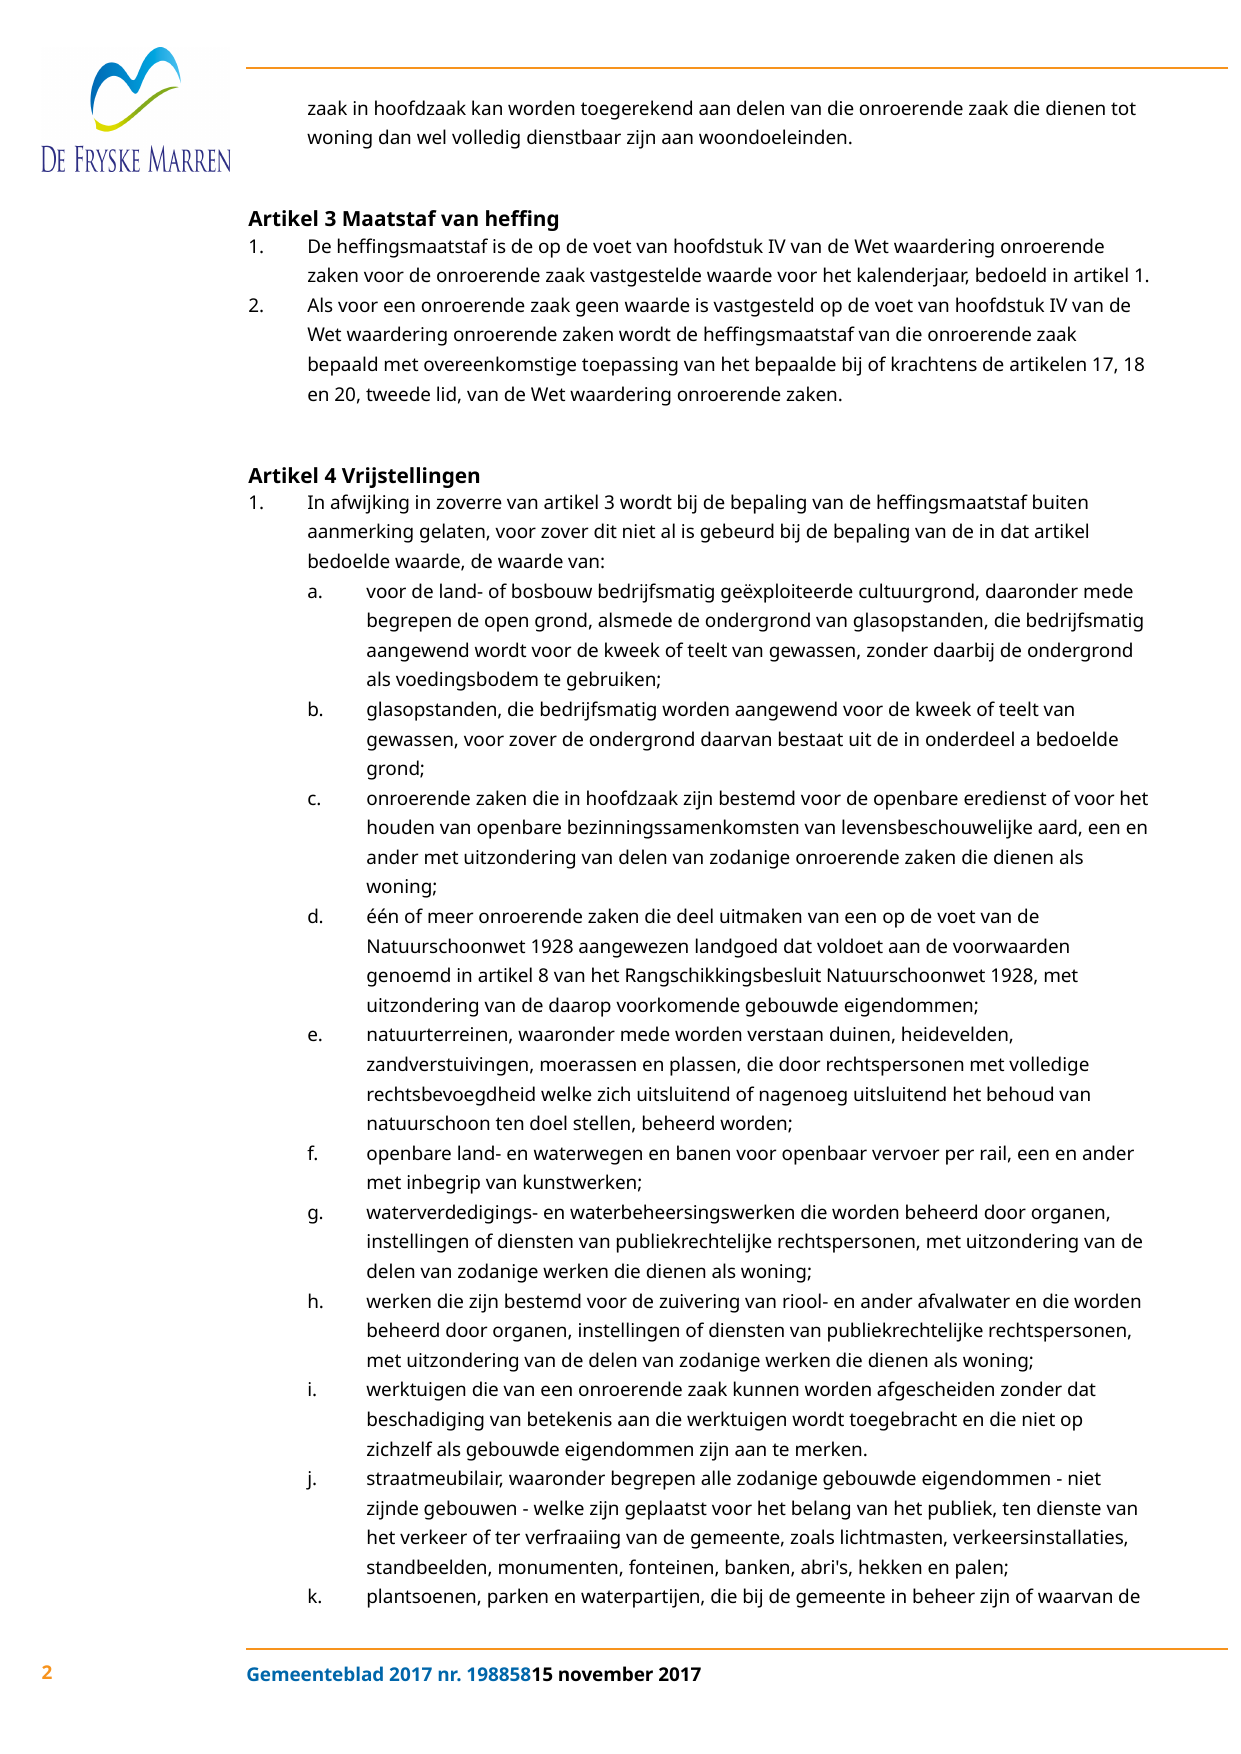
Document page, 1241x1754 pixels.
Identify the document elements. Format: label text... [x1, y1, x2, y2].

list waterverdedigings- en waterbeheersingswerken die worden beheerd door organen, instellingen of diensten van publiekrechtelijke rechtspersonen, met uitzondering van de delen van zodanige werken die dienen als woning; [307, 1199, 1152, 1284]
text Artikel 4 Vrijstellingen [248, 461, 1152, 489]
list Als voor een onroerende zaak geen waarde is vastgesteld op de voet van hoofdstuk IV van de Wet waardering onroerende zaken wordt de heffingsmaatstaf van die onroerende zaak bepaald met overeenkomstige toepassing van het bepaalde bij of krachtens de artikelen 17, 18 en 20, tweede lid, van de Wet waardering onroerende zaken. [248, 292, 1152, 406]
list natuurterreinen, waaronder mede worden verstaan duinen, heidevelden, zandverstuivingen, moerassen en plassen, die door rechtspersonen met volledige rechtsbevoegdheid welke zich uitsluitend of nagenoeg uitsluitend het behoud van natuurschoon ten doel stellen, beheerd worden; [307, 1022, 1152, 1136]
list openbare land- en waterwegen en banen voor openbaar vervoer per rail, een en ander met inbegrip van kunstwerken; [307, 1140, 1152, 1195]
list één of meer onroerende zaken die deel uitmaken van een op de voet van de Natuurschoonwet 1928 aangewezen landgoed dat voldoet aan de voorwaarden genoemd in artikel 8 van het Rangschikkingsbesluit Natuurschoonwet 1928, met uitzondering van de daarop voorkomende gebouwde eigendommen; [307, 903, 1152, 1018]
list voor de land- of bosbouw bedrijfsmatig geëxploiteerde cultuurgrond, daaronder mede begrepen de open grond, alsmede de ondergrond van glasopstanden, die bedrijfsmatig aangewend wordt voor de kweek of teelt van gewassen, zonder daarbij de ondergrond als voedingsbodem te gebruiken; [307, 578, 1152, 692]
list In afwijking in zoverre van artikel 3 wordt bij de bepaling van de heffingsmaatstaf buiten aanmerking gelaten, voor zover dit niet al is gebeurd bij de bepaling van de in dat artikel bedoelde waarde, de waarde van: [248, 489, 1152, 574]
list plantsoenen, parken en waterpartijen, die bij de gemeente in beheer zijn of waarvan de [307, 1584, 1152, 1609]
list glasopstanden, die bedrijfsmatig worden aangewend voor de kweek of teelt van gewassen, voor zover de ondergrond daarvan bestaat uit de in onderdeel a bedoelde grond; [307, 696, 1152, 781]
list werktuigen die van een onroerende zaak kunnen worden afgescheiden zonder dat beschadiging van betekenis aan die werktuigen wordt toegebracht en die niet op zichzelf als gebouwde eigendommen zijn aan te merken. [307, 1377, 1152, 1462]
list onroerende zaken die in hoofdzaak zijn bestemd voor de openbare eredienst of voor het houden van openbare bezinningssamenkomsten van levensbeschouwelijke aard, een en ander met uitzondering van delen van zodanige onroerende zaken die dienen als woning; [307, 785, 1152, 899]
list zaak in hoofdzaak kan worden toegerekend aan delen van die onroerende zaak die dienen tot woning dan wel volledig dienstbaar zijn aan woondoeleinden. [248, 95, 1152, 150]
list werken die zijn bestemd voor de zuivering van riool- en ander afvalwater en die worden beheerd door organen, instellingen of diensten van publiekrechtelijke rechtspersonen, met uitzondering van de delen van zodanige werken die dienen als woning; [307, 1288, 1152, 1373]
list straatmeubilair, waaronder begrepen alle zodanige gebouwde eigendommen - niet zijnde gebouwen - welke zijn geplaatst voor het belang van het publiek, ten dienste van het verkeer of ter verfraaiing van de gemeente, zoals lichtmasten, verkeersinstallaties, standbeelden, monumenten, fonteinen, banken, abri's, hekken en palen; [307, 1465, 1152, 1580]
list De heffingsmaatstaf is de op de voet van hoofdstuk IV van de Wet waardering onroerende zaken voor de onroerende zaak vastgestelde waarde voor het kalenderjaar, bedoeld in artikel 1. [248, 233, 1152, 288]
picture [41, 47, 231, 172]
text Artikel 3 Maatstaf van heffing [248, 204, 1152, 233]
